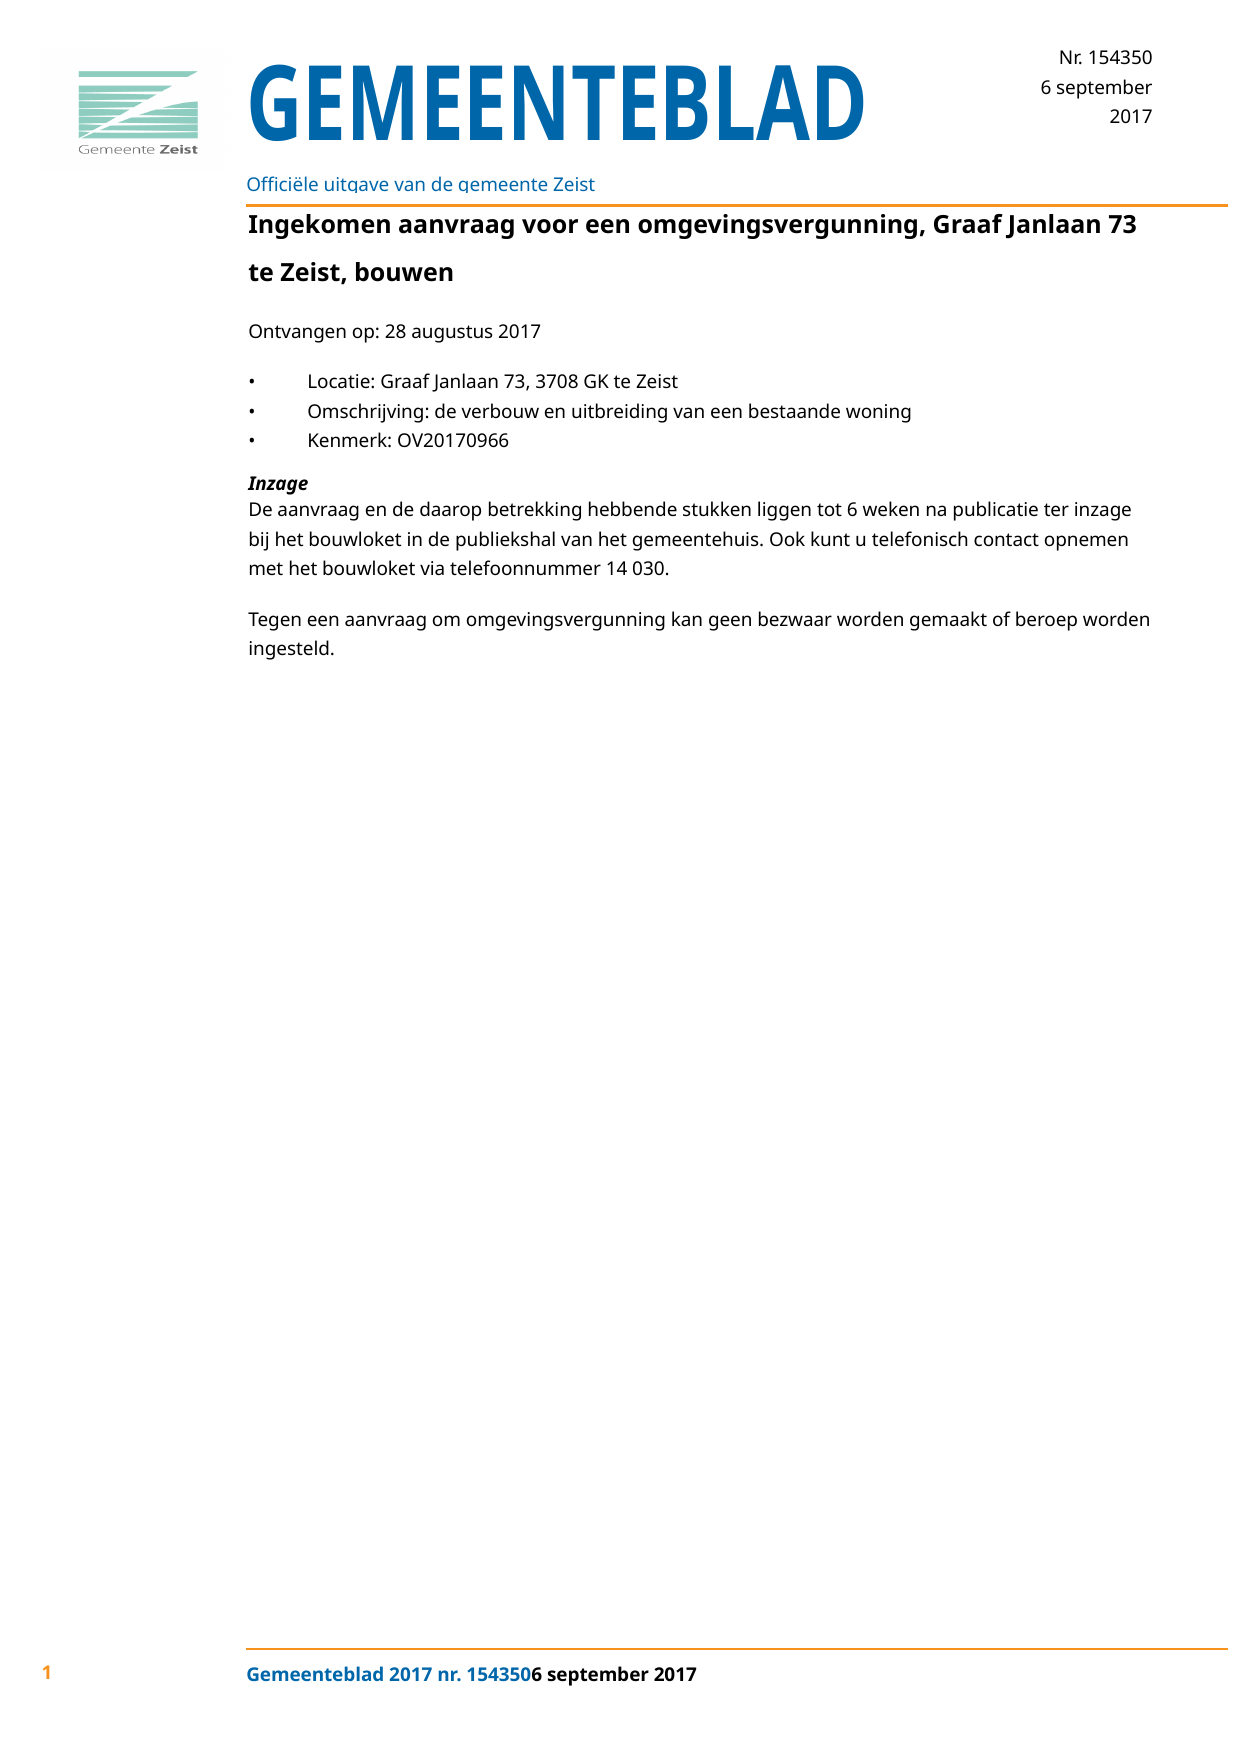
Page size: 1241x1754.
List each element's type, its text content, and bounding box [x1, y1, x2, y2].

list Locatie: Graaf Janlaan 73, 3708 GK te Zeist [248, 368, 1152, 394]
text Inzage [248, 471, 1152, 496]
text Ontvangen op: 28 augustus 2017 [248, 318, 1152, 344]
text Ingekomen aanvraag voor een omgevingsvergunning, Graaf Janlaan 73 te Zeist, bouwen [248, 207, 1152, 288]
text De aanvraag en de daarop betrekking hebbende stukken liggen tot 6 weken na publicatie ter inzage bij het bouwloket in de publiekshal van het gemeentehuis. Ook kunt u telefonisch contact opnemen met het bouwloket via telefoonnummer 14 030. [248, 496, 1152, 581]
list Kenmerk: OV20170966 [248, 427, 1152, 453]
list Omschrijving: de verbouw en uitbreiding van een bestaande woning [248, 398, 1152, 424]
picture [41, 47, 231, 172]
text Tegen een aanvraag om omgevingsvergunning kan geen bezwaar worden gemaakt of beroep worden ingesteld. [248, 606, 1152, 661]
